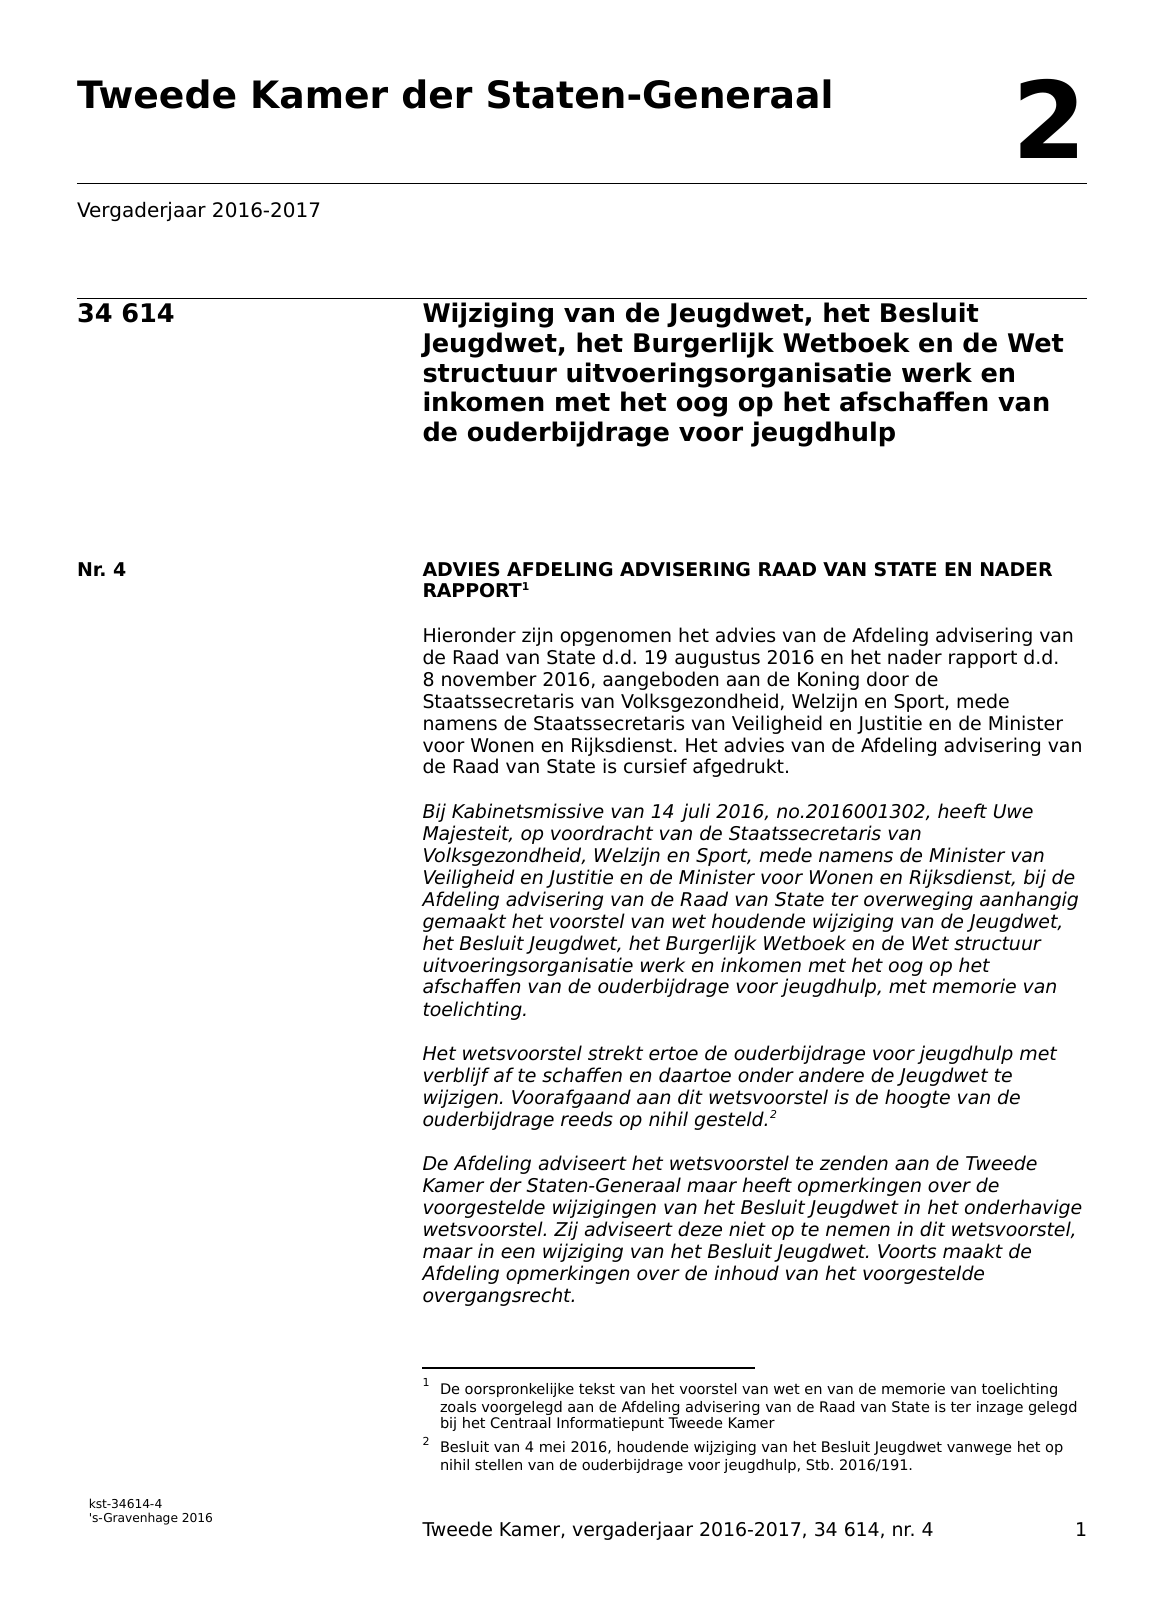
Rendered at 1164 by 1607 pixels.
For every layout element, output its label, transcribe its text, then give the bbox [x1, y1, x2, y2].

table_cell Vergaderjaar 2016-2017 [77, 184, 1087, 298]
table_header 2 [886, 59, 1087, 183]
text Bij Kabinetsmissive van 14 juli 2016, no.2016001302, heeft Uwe Majesteit, op voordracht van de Staatssecretaris van Volksgezondheid, Welzijn en Sport, mede namens de Minister van Veiligheid en Justitie en de Minister voor Wonen en Rijksdienst, bij de Afdeling advisering van de Raad van State ter overweging aanhangig gemaakt het voorstel van wet houdende wijziging van de Jeugdwet, het Besluit Jeugdwet, het Burgerlijk Wetboek en de Wet structuur uitvoeringsorganisatie werk en inkomen met het oog op het afschaffen van de ouderbijdrage voor jeugdhulp, met memorie van toelichting. [422, 801, 1087, 1020]
text De oorspronkelijke tekst van het voorstel van wet en van de memorie van toelichting zoals voorgelegd aan de Afdeling advisering van de Raad van State is ter inzage gelegd bij het Centraal Informatiepunt Tweede Kamer [422, 1377, 1087, 1432]
text Het wetsvoorstel strekt ertoe de ouderbijdrage voor jeugdhulp met verblijf af te schaffen en daartoe onder andere de Jeugdwet te wijzigen. Voorafgaand aan dit wetsvoorstel is de hoogte van de ouderbijdrage reeds op nihil gesteld. [422, 1043, 1087, 1131]
table_header Tweede Kamer der Staten-Generaal [77, 59, 886, 183]
text kst-34614-4 [88, 1497, 323, 1511]
text Besluit van 4 mei 2016, houdende wijziging van het Besluit Jeugdwet vanwege het op nihil stellen van de ouderbijdrage voor jeugdhulp, Stb. 2016/191. [422, 1435, 1087, 1474]
text De Afdeling adviseert het wetsvoorstel te zenden aan de Tweede Kamer der Staten-Generaal maar heeft opmerkingen over de voorgestelde wijzigingen van het Besluit Jeugdwet in het onderhavige wetsvoorstel. Zij adviseert deze niet op te nemen in dit wetsvoorstel, maar in een wijziging van het Besluit Jeugdwet. Voorts maakt de Afdeling opmerkingen over de inhoud van het voorgestelde overgangsrecht. [422, 1153, 1087, 1307]
subtitle Nr. 4 ADVIES AFDELING ADVISERING RAAD VAN STATE EN NADER RAPPORT [77, 558, 1087, 602]
subtitle 34 614 Wijziging van de Jeugdwet, het Besluit Jeugdwet, het Burgerlijk Wetboek en de Wet structuur uitvoeringsorganisatie werk en inkomen met het oog op het afschaffen van de ouderbijdrage voor jeugdhulp [77, 299, 1087, 447]
text 's-Gravenhage 2016 [88, 1511, 323, 1525]
text Hieronder zijn opgenomen het advies van de Afdeling advisering van de Raad van State d.d. 19 augustus 2016 en het nader rapport d.d. 8 november 2016, aangeboden aan de Koning door de Staatssecretaris van Volksgezondheid, Welzijn en Sport, mede namens de Staatssecretaris van Veiligheid en Justitie en de Minister voor Wonen en Rijksdienst. Het advies van de Afdeling advisering van de Raad van State is cursief afgedrukt. [422, 624, 1087, 778]
